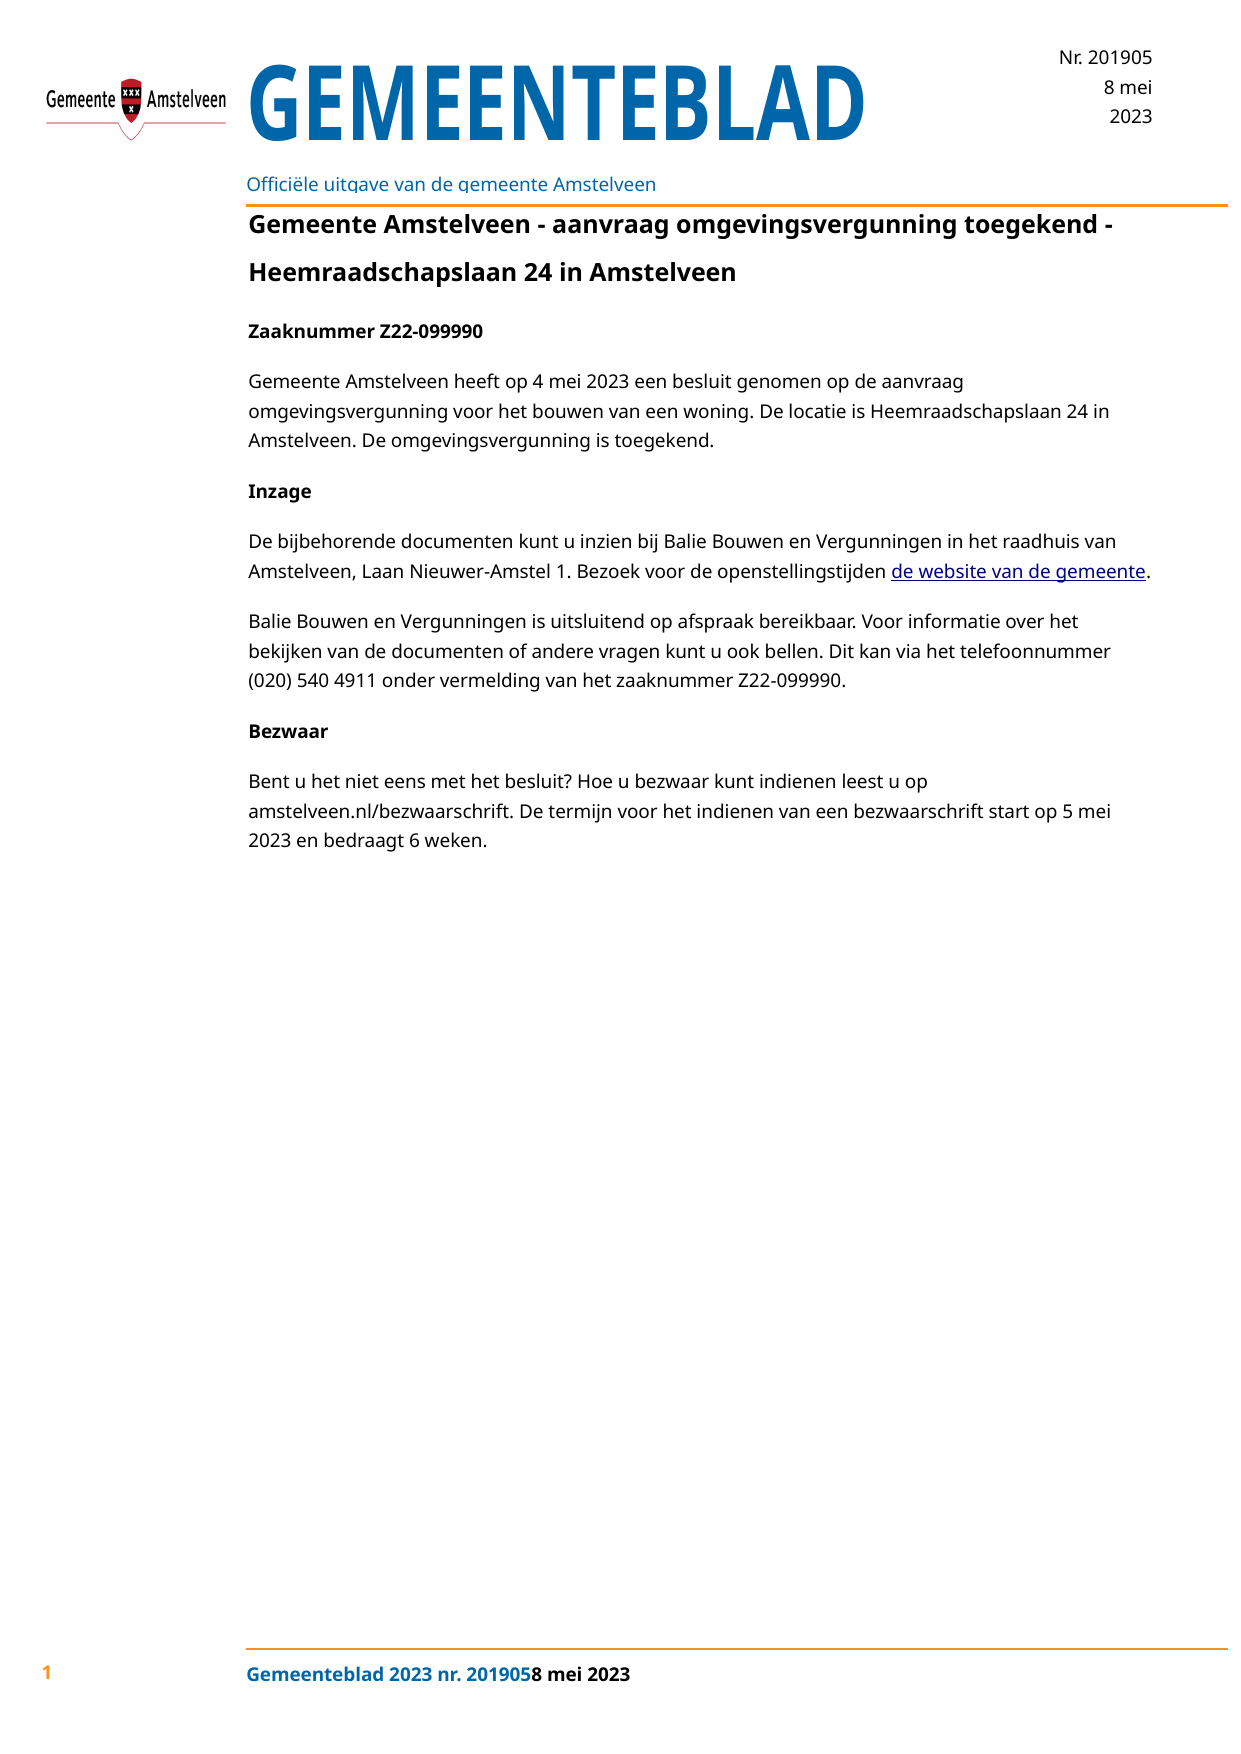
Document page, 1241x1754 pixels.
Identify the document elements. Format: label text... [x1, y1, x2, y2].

text Zaaknummer Z22-099990 [248, 318, 1152, 344]
text Bezwaar [248, 718, 1152, 744]
text Gemeente Amstelveen heeft op 4 mei 2023 een besluit genomen op de aanvraag omgevingsvergunning voor het bouwen van een woning. De locatie is Heemraadschapslaan 24 in Amstelveen. De omgevingsvergunning is toegekend. [248, 368, 1152, 453]
text De bijbehorende documenten kunt u inzien bij Balie Bouwen en Vergunningen in het raadhuis van Amstelveen, Laan Nieuwer-Amstel 1. Bezoek voor de openstellingstijden de website van de gemeente. [248, 528, 1152, 584]
text Bent u het niet eens met het besluit? Hoe u bezwaar kunt indienen leest u op amstelveen.nl/bezwaarschrift. De termijn voor het indienen van een bezwaarschrift start op 5 mei 2023 en bedraagt 6 weken. [248, 768, 1152, 853]
picture [41, 47, 231, 172]
text Inzage [248, 478, 1152, 504]
text Gemeente Amstelveen - aanvraag omgevingsvergunning toegekend - Heemraadschapslaan 24 in Amstelveen [248, 207, 1152, 288]
text Balie Bouwen en Vergunningen is uitsluitend op afspraak bereikbaar. Voor informatie over het bekijken van de documenten of andere vragen kunt u ook bellen. Dit kan via het telefoonnummer (020) 540 4911 onder vermelding van het zaaknummer Z22-099990. [248, 608, 1152, 693]
